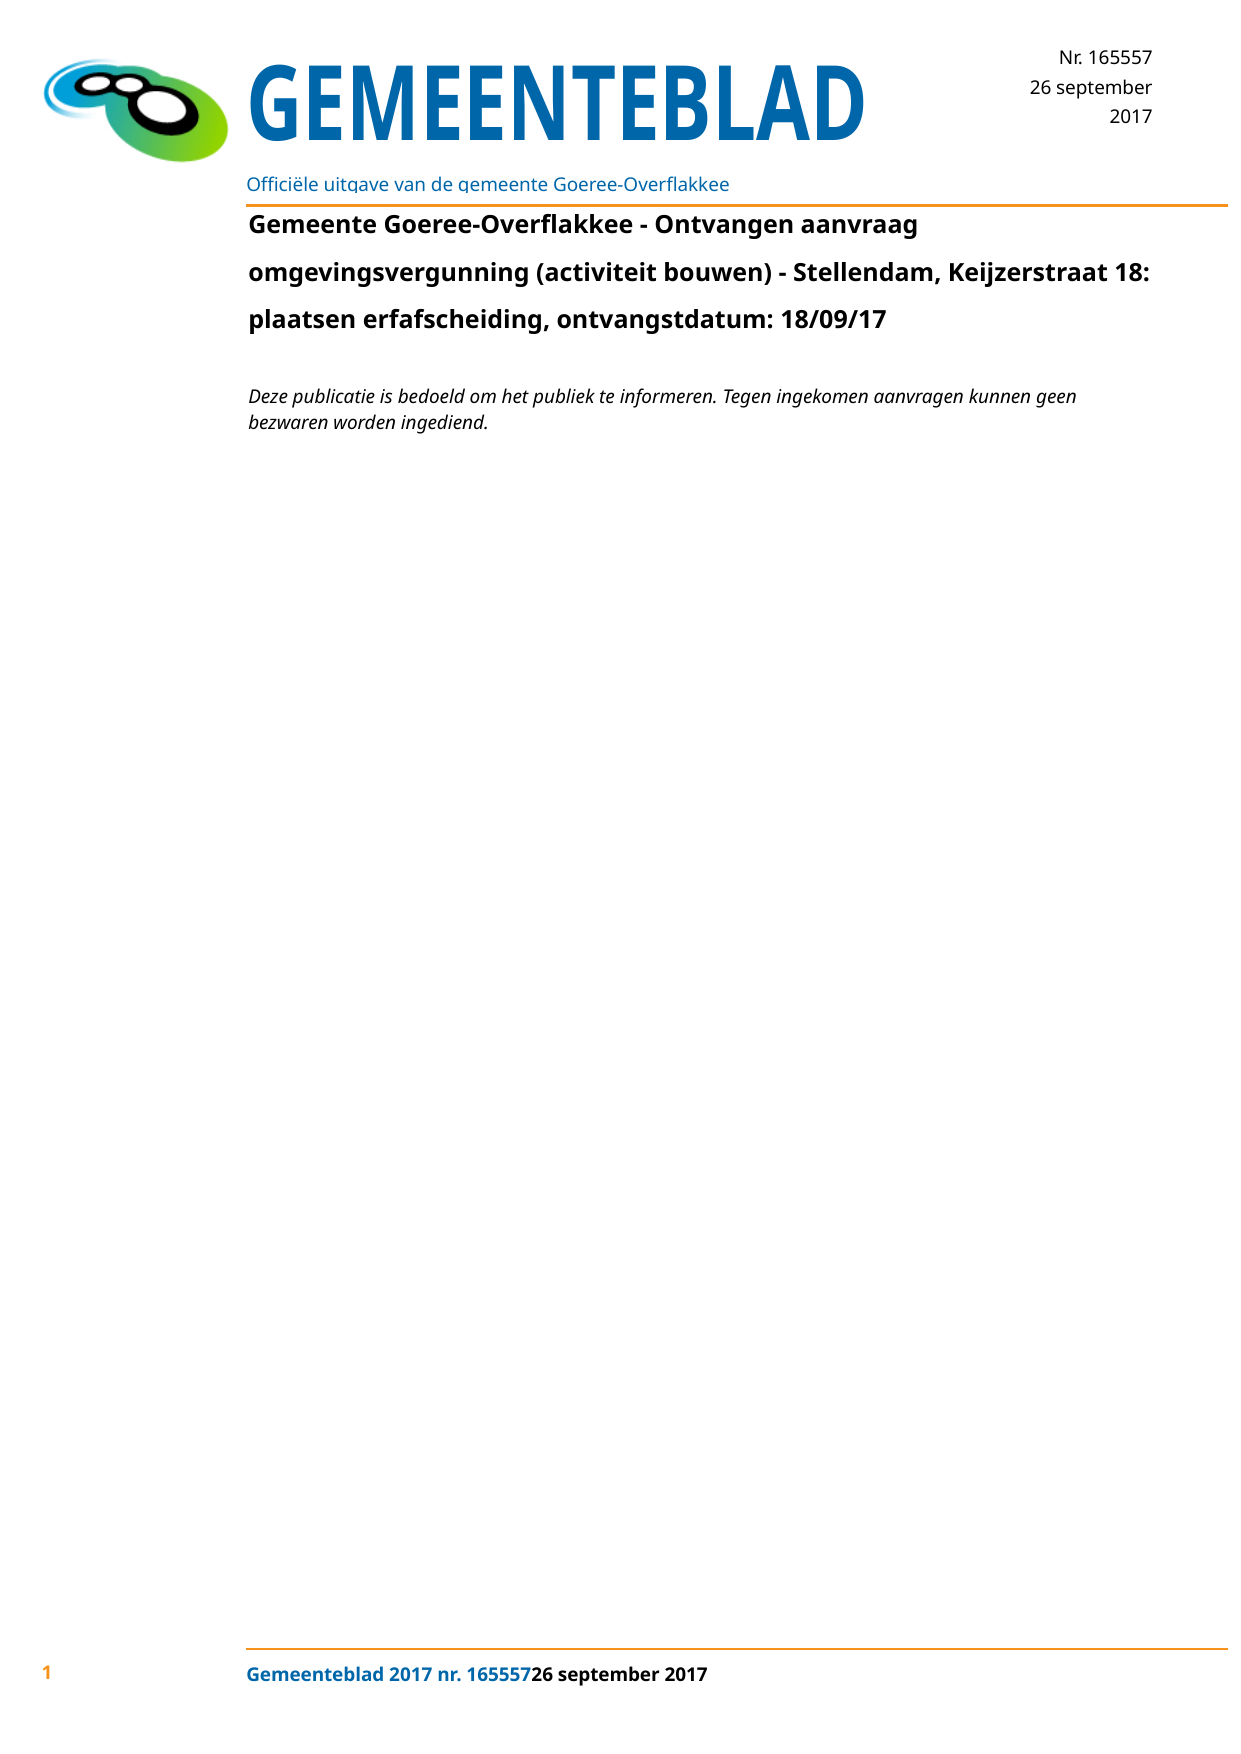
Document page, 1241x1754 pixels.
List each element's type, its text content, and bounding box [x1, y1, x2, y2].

text Deze publicatie is bedoeld om het publiek te informeren. Tegen ingekomen aanvragen kunnen geen bezwaren worden ingediend. [248, 384, 1152, 435]
picture [41, 47, 231, 172]
text Gemeente Goeree-Overflakkee - Ontvangen aanvraag omgevingsvergunning (activiteit bouwen) - Stellendam, Keijzerstraat 18: plaatsen erfafscheiding, ontvangstdatum: 18/09/17 [248, 207, 1152, 336]
